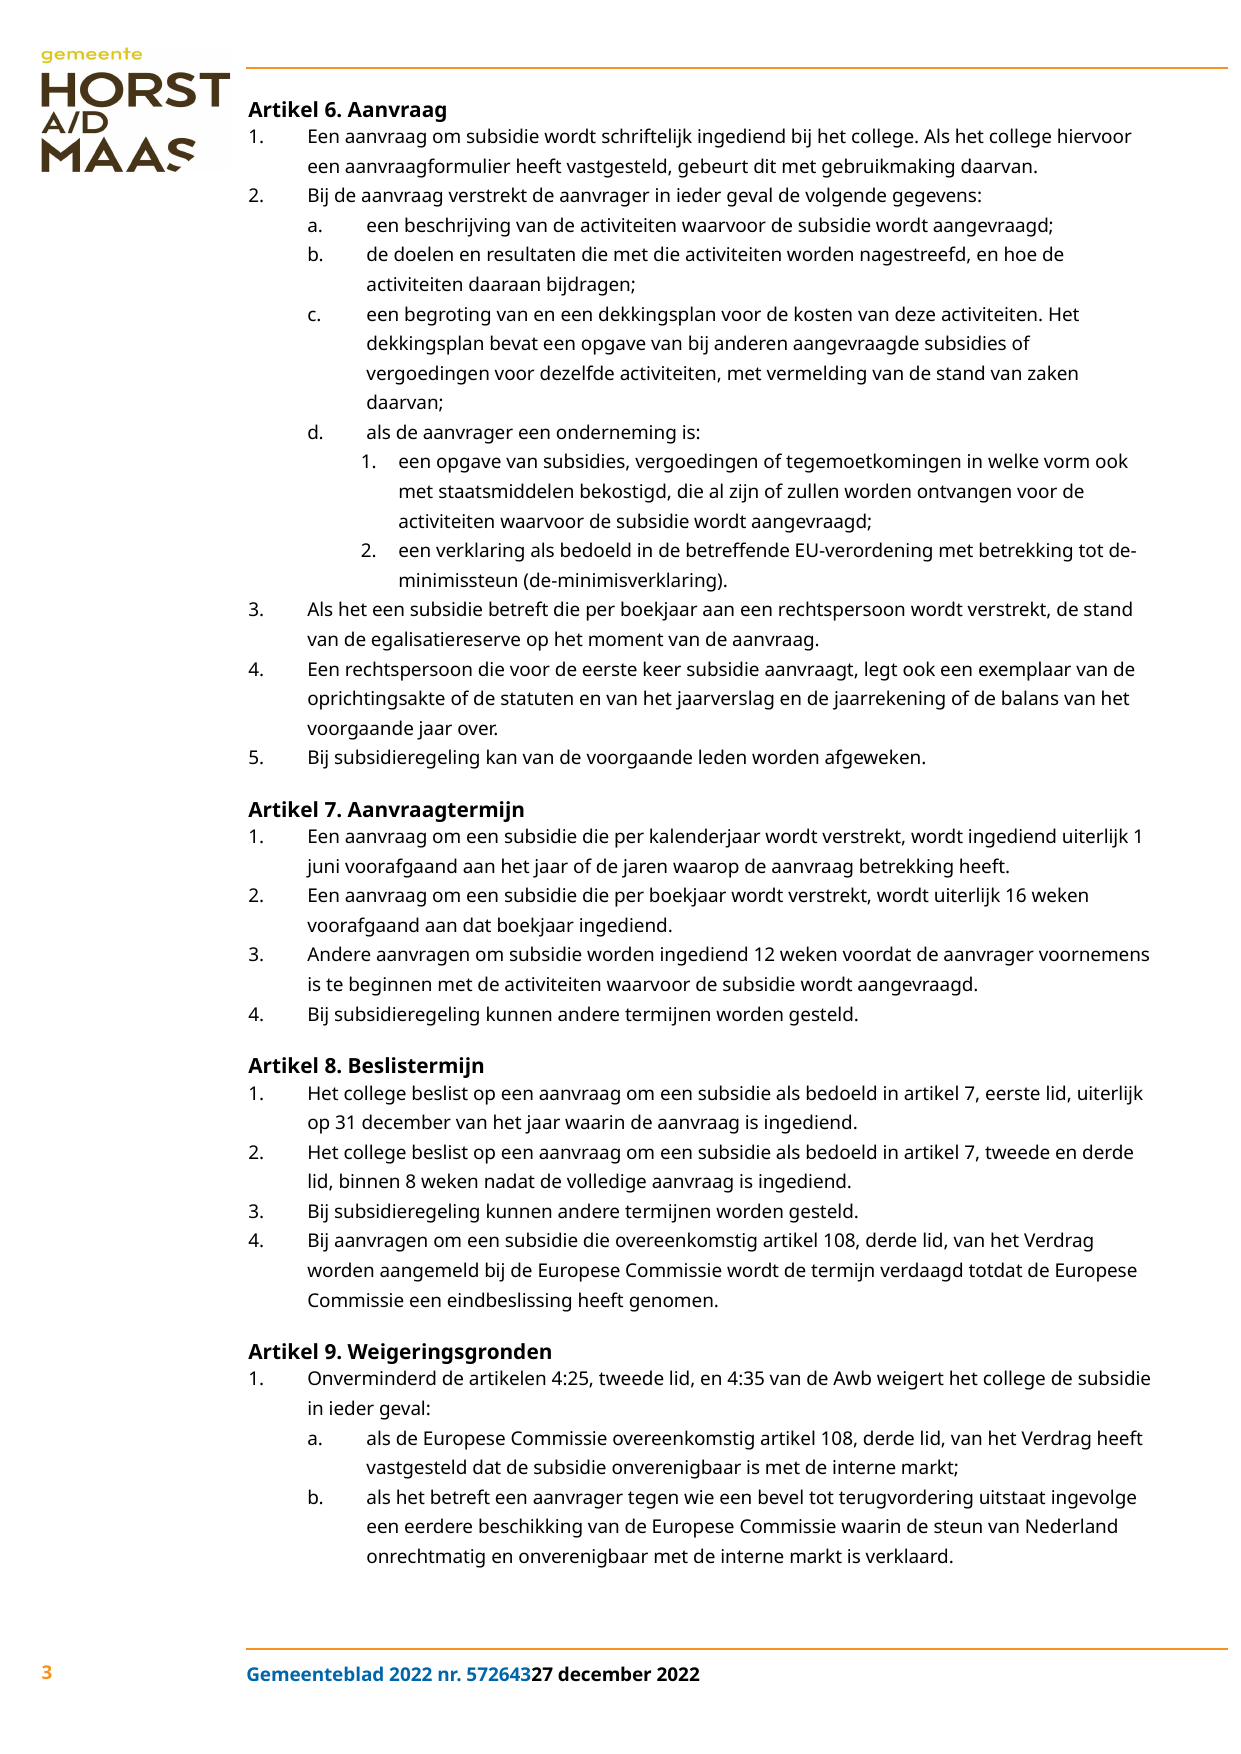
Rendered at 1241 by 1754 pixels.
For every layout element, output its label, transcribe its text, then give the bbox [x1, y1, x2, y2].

list als de aanvrager een onderneming is: [307, 419, 1152, 445]
list Een aanvraag om subsidie wordt schriftelijk ingediend bij het college. Als het college hiervoor een aanvraagformulier heeft vastgesteld, gebeurt dit met gebruikmaking daarvan. [248, 123, 1152, 178]
list Een aanvraag om een subsidie die per boekjaar wordt verstrekt, wordt uiterlijk 16 weken voorafgaand aan dat boekjaar ingediend. [248, 882, 1152, 938]
list Onverminderd de artikelen 4:25, tweede lid, en 4:35 van de Awb weigert het college de subsidie in ieder geval: [248, 1366, 1152, 1421]
list Bij subsidieregeling kunnen andere termijnen worden gesteld. [248, 1001, 1152, 1027]
list Het college beslist op een aanvraag om een subsidie als bedoeld in artikel 7, eerste lid, uiterlijk op 31 december van het jaar waarin de aanvraag is ingediend. [248, 1080, 1152, 1135]
list een begroting van en een dekkingsplan voor de kosten van deze activiteiten. Het dekkingsplan bevat een opgave van bij anderen aangevraagde subsidies of vergoedingen voor dezelfde activiteiten, met vermelding van de stand van zaken daarvan; [307, 301, 1152, 415]
text Artikel 6. Aanvraag [248, 95, 1152, 123]
list Het college beslist op een aanvraag om een subsidie als bedoeld in artikel 7, tweede en derde lid, binnen 8 weken nadat de volledige aanvraag is ingediend. [248, 1139, 1152, 1194]
list Andere aanvragen om subsidie worden ingediend 12 weken voordat de aanvrager voornemens is te beginnen met de activiteiten waarvoor de subsidie wordt aangevraagd. [248, 942, 1152, 997]
text Artikel 9. Weigeringsgronden [248, 1337, 1152, 1366]
text Artikel 8. Beslistermijn [248, 1051, 1152, 1080]
list als het betreft een aanvrager tegen wie een bevel tot terugvordering uitstaat ingevolge een eerdere beschikking van de Europese Commissie waarin de steun van Nederland onrechtmatig en onverenigbaar met de interne markt is verklaard. [307, 1484, 1152, 1569]
list een beschrijving van de activiteiten waarvoor de subsidie wordt aangevraagd; [307, 212, 1152, 238]
list de doelen en resultaten die met die activiteiten worden nagestreefd, en hoe de activiteiten daaraan bijdragen; [307, 242, 1152, 297]
list Bij subsidieregeling kunnen andere termijnen worden gesteld. [248, 1198, 1152, 1224]
list Een rechtspersoon die voor de eerste keer subsidie aanvraagt, legt ook een exemplaar van de oprichtingsakte of de statuten en van het jaarverslag en de jaarrekening of de balans van het voorgaande jaar over. [248, 656, 1152, 741]
list Bij subsidieregeling kan van de voorgaande leden worden afgeweken. [248, 744, 1152, 770]
list een opgave van subsidies, vergoedingen of tegemoetkomingen in welke vorm ook met staatsmiddelen bekostigd, die al zijn of zullen worden ontvangen voor de activiteiten waarvoor de subsidie wordt aangevraagd; [361, 449, 1152, 533]
list als de Europese Commissie overeenkomstig artikel 108, derde lid, van het Verdrag heeft vastgesteld dat de subsidie onverenigbaar is met de interne markt; [307, 1425, 1152, 1480]
list Een aanvraag om een subsidie die per kalenderjaar wordt verstrekt, wordt ingediend uiterlijk 1 juni voorafgaand aan het jaar of de jaren waarop de aanvraag betrekking heeft. [248, 823, 1152, 879]
list Bij aanvragen om een subsidie die overeenkomstig artikel 108, derde lid, van het Verdrag worden aangemeld bij de Europese Commissie wordt de termijn verdaagd totdat de Europese Commissie een eindbeslissing heeft genomen. [248, 1228, 1152, 1312]
list een verklaring als bedoeld in de betreffende EU-verordening met betrekking tot de-minimissteun (de-minimisverklaring). [361, 537, 1152, 593]
picture [41, 47, 231, 172]
list Als het een subsidie betreft die per boekjaar aan een rechtspersoon wordt verstrekt, de stand van de egalisatiereserve op het moment van de aanvraag. [248, 597, 1152, 652]
text Artikel 7. Aanvraagtermijn [248, 795, 1152, 823]
list Bij de aanvraag verstrekt de aanvrager in ieder geval de volgende gegevens: [248, 182, 1152, 208]
